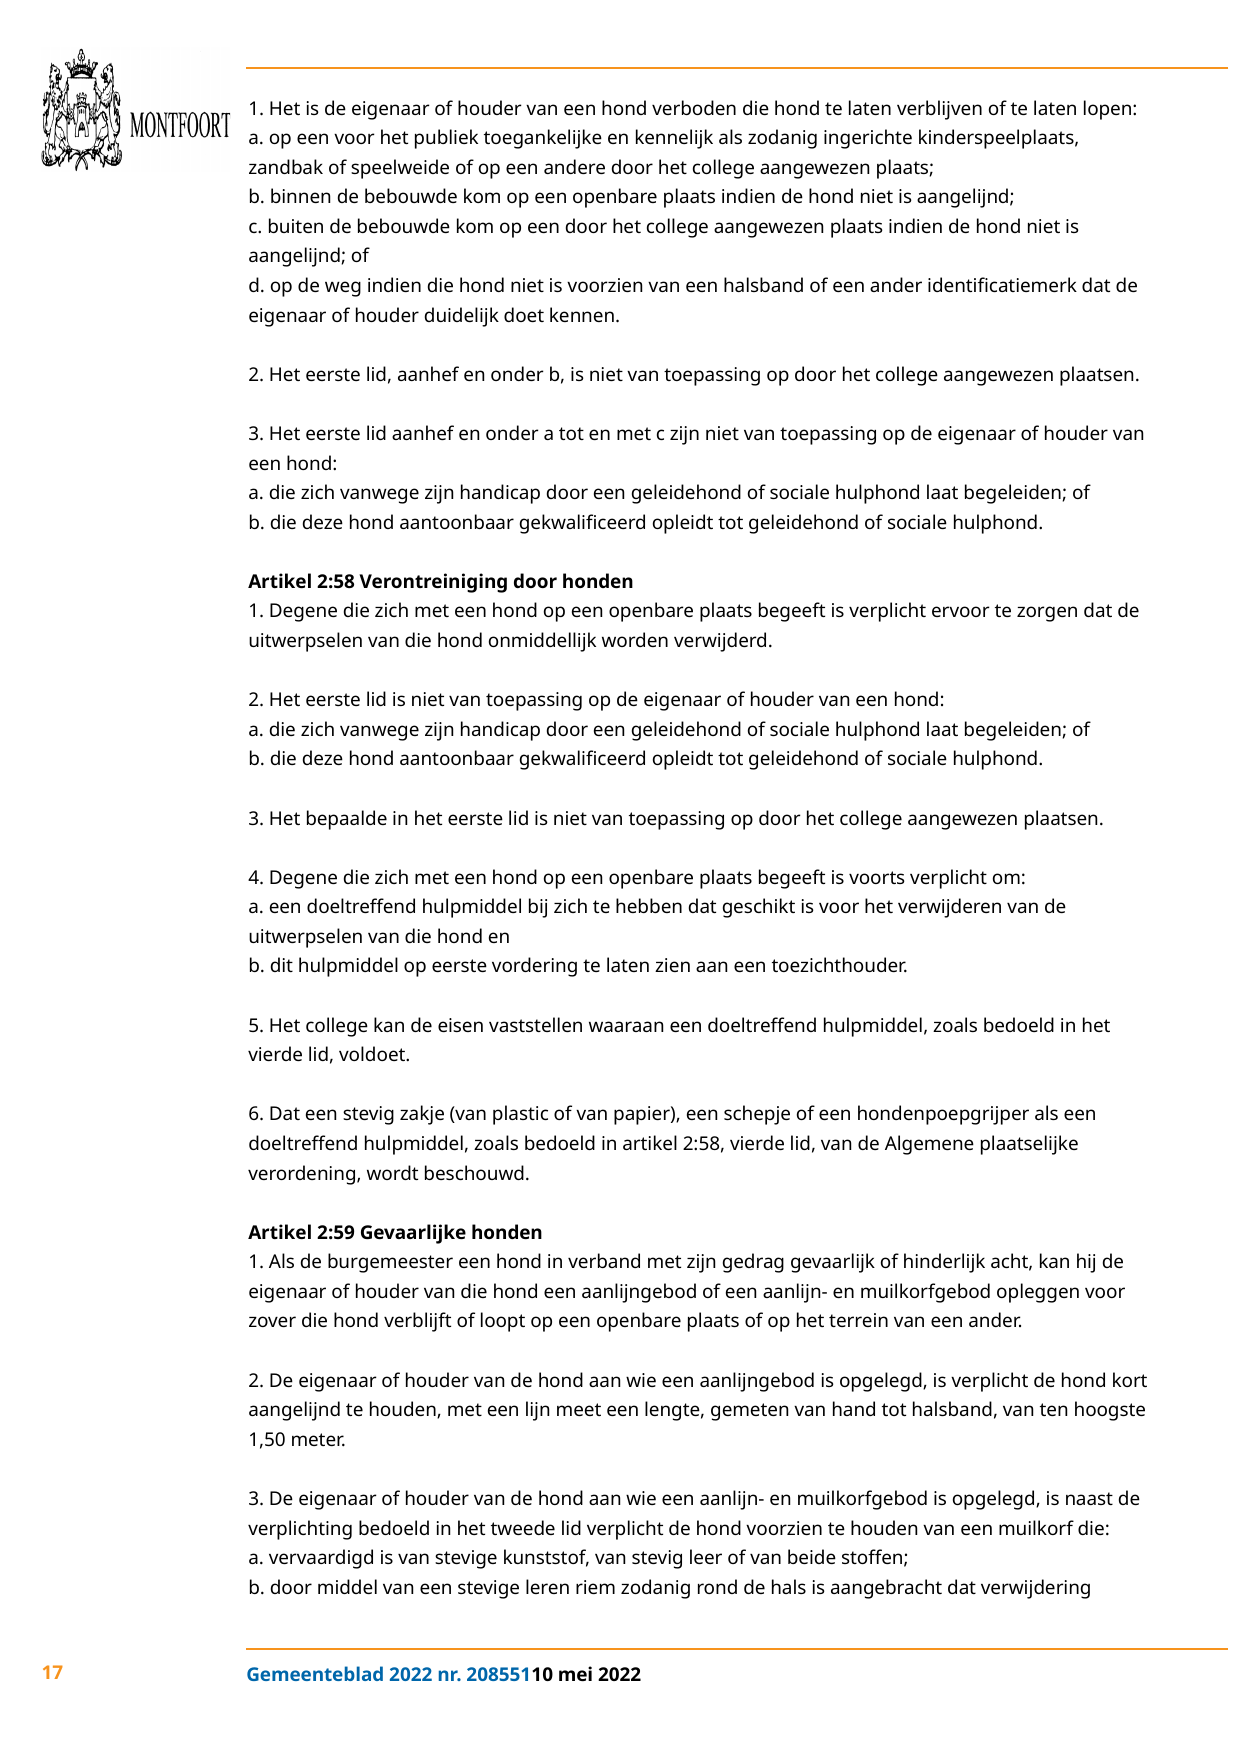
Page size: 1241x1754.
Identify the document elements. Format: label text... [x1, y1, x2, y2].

text 6. Dat een stevig zakje (van plastic of van papier), een schepje of een hondenpoepgrijper als een doeltreffend hulpmiddel, zoals bedoeld in artikel 2:58, vierde lid, van de Algemene plaatselijke verordening, wordt beschouwd. [248, 1101, 1152, 1186]
text a. die zich vanwege zijn handicap door een geleidehond of sociale hulphond laat begeleiden; of [248, 716, 1152, 742]
text 1. Als de burgemeester een hond in verband met zijn gedrag gevaarlijk of hinderlijk acht, kan hij de eigenaar of houder van die hond een aanlijngebod of een aanlijn- en muilkorfgebod opleggen voor zover die hond verblijft of loopt op een openbare plaats of op het terrein van een ander. [248, 1248, 1152, 1333]
text 1. Het is de eigenaar of houder van een hond verboden die hond te laten verblijven of te laten lopen: [248, 95, 1152, 121]
text a. een doeltreffend hulpmiddel bij zich te hebben dat geschikt is voor het verwijderen van de uitwerpselen van die hond en [248, 893, 1152, 949]
text a. op een voor het publiek toegankelijke en kennelijk als zodanig ingerichte kinderspeelplaats, zandbak of speelweide of op een andere door het college aangewezen plaats; [248, 124, 1152, 180]
text b. dit hulpmiddel op eerste vordering te laten zien aan een toezichthouder. [248, 953, 1152, 978]
text b. binnen de bebouwde kom op een openbare plaats indien de hond niet is aangelijnd; [248, 183, 1152, 209]
text 5. Het college kan de eisen vaststellen waaraan een doeltreffend hulpmiddel, zoals bedoeld in het vierde lid, voldoet. [248, 1012, 1152, 1067]
text 3. Het bepaalde in het eerste lid is niet van toepassing op door het college aangewezen plaatsen. [248, 805, 1152, 831]
text a. die zich vanwege zijn handicap door een geleidehond of sociale hulphond laat begeleiden; of [248, 479, 1152, 505]
text 3. Het eerste lid aanhef en onder a tot en met c zijn niet van toepassing op de eigenaar of houder van een hond: [248, 420, 1152, 476]
text b. door middel van een stevige leren riem zodanig rond de hals is aangebracht dat verwijdering [248, 1574, 1152, 1600]
text 2. Het eerste lid, aanhef en onder b, is niet van toepassing op door het college aangewezen plaatsen. [248, 361, 1152, 387]
text 2. Het eerste lid is niet van toepassing op de eigenaar of houder van een hond: [248, 686, 1152, 712]
text d. op de weg indien die hond niet is voorzien van een halsband of een ander identificatiemerk dat de eigenaar of houder duidelijk doet kennen. [248, 272, 1152, 328]
text 3. De eigenaar of houder van de hond aan wie een aanlijn- en muilkorfgebod is opgelegd, is naast de verplichting bedoeld in het tweede lid verplicht de hond voorzien te houden van een muilkorf die: [248, 1485, 1152, 1541]
text 2. De eigenaar of houder van de hond aan wie een aanlijngebod is opgelegd, is verplicht de hond kort aangelijnd te houden, met een lijn meet een lengte, gemeten van hand tot halsband, van ten hoogste 1,50 meter. [248, 1367, 1152, 1452]
text a. vervaardigd is van stevige kunststof, van stevig leer of van beide stoffen; [248, 1544, 1152, 1570]
text b. die deze hond aantoonbaar gekwalificeerd opleidt tot geleidehond of sociale hulphond. [248, 746, 1152, 771]
text c. buiten de bebouwde kom op een door het college aangewezen plaats indien de hond niet is aangelijnd; of [248, 213, 1152, 268]
text b. die deze hond aantoonbaar gekwalificeerd opleidt tot geleidehond of sociale hulphond. [248, 509, 1152, 535]
text 4. Degene die zich met een hond op een openbare plaats begeeft is voorts verplicht om: [248, 864, 1152, 890]
text Artikel 2:59 Gevaarlijke honden [248, 1219, 1152, 1245]
text Artikel 2:58 Verontreiniging door honden [248, 568, 1152, 594]
picture [41, 47, 231, 172]
text 1. Degene die zich met een hond op een openbare plaats begeeft is verplicht ervoor te zorgen dat de uitwerpselen van die hond onmiddellijk worden verwijderd. [248, 598, 1152, 653]
